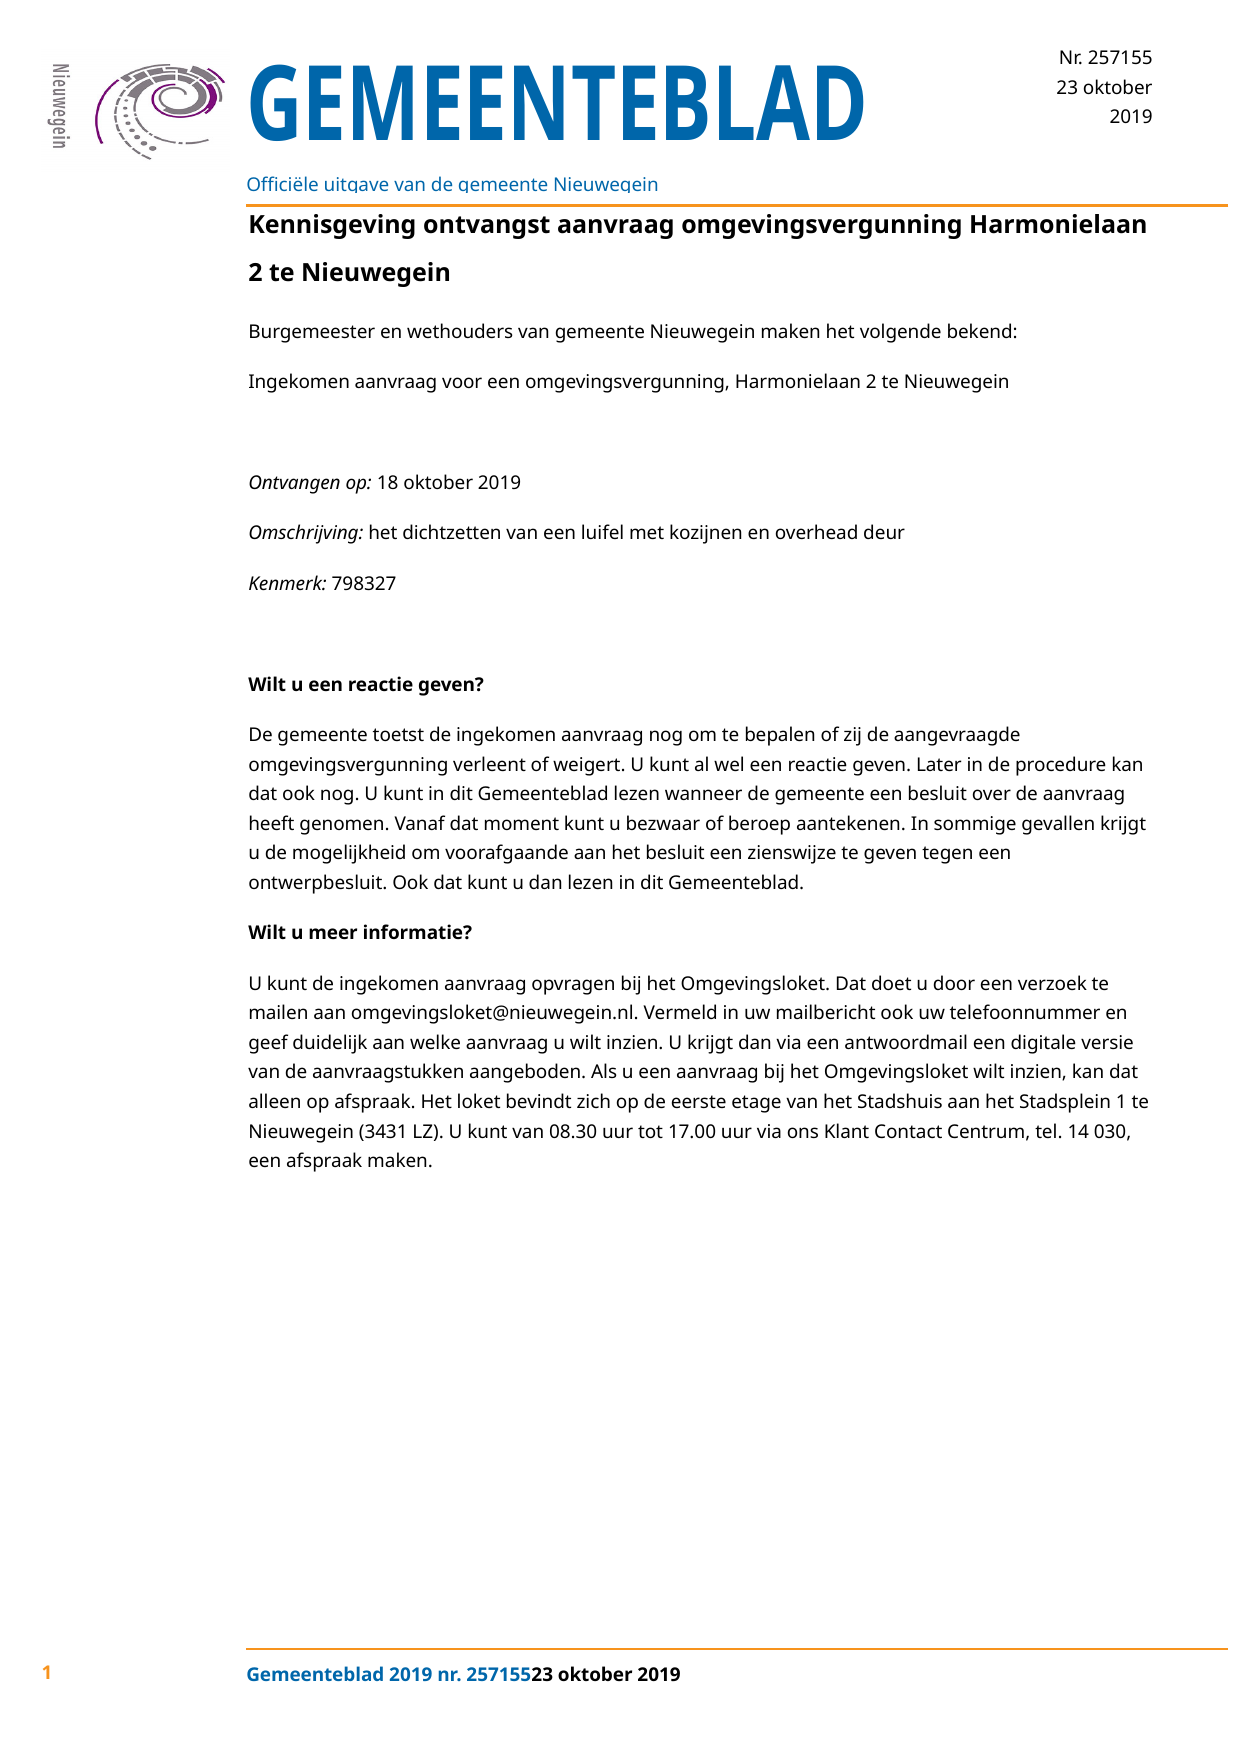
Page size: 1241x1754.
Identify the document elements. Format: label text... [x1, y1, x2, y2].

text Wilt u een reactie geven? [248, 671, 1152, 697]
text Wilt u meer informatie? [248, 919, 1152, 945]
text U kunt de ingekomen aanvraag opvragen bij het Omgevingsloket. Dat doet u door een verzoek te mailen aan omgevingsloket@nieuwegein.nl. Vermeld in uw mailbericht ook uw telefoonnummer en geef duidelijk aan welke aanvraag u wilt inzien. U krijgt dan via een antwoordmail een digitale versie van de aanvraagstukken aangeboden. Als u een aanvraag bij het Omgevingsloket wilt inzien, kan dat alleen op afspraak. Het loket bevindt zich op de eerste etage van het Stadshuis aan het Stadsplein 1 te Nieuwegein (3431 LZ). U kunt van 08.30 uur tot 17.00 uur via ons Klant Contact Centrum, tel. 14 030, een afspraak maken. [248, 970, 1152, 1173]
text Ingekomen aanvraag voor een omgevingsvergunning, Harmonielaan 2 te Nieuwegein [248, 368, 1152, 394]
picture [41, 47, 231, 172]
text Ontvangen op: 18 oktober 2019 [248, 469, 1152, 495]
text Burgemeester en wethouders van gemeente Nieuwegein maken het volgende bekend: [248, 318, 1152, 344]
text Omschrijving: het dichtzetten van een luifel met kozijnen en overhead deur [248, 519, 1152, 545]
text Kennisgeving ontvangst aanvraag omgevingsvergunning Harmonielaan 2 te Nieuwegein [248, 207, 1152, 288]
text De gemeente toetst de ingekomen aanvraag nog om te bepalen of zij de aangevraagde omgevingsvergunning verleent of weigert. U kunt al wel een reactie geven. Later in de procedure kan dat ook nog. U kunt in dit Gemeenteblad lezen wanneer de gemeente een besluit over de aanvraag heeft genomen. Vanaf dat moment kunt u bezwaar of beroep aantekenen. In sommige gevallen krijgt u de mogelijkheid om voorafgaande aan het besluit een zienswijze te geven tegen een ontwerpbesluit. Ook dat kunt u dan lezen in dit Gemeenteblad. [248, 721, 1152, 895]
text Kenmerk: 798327 [248, 570, 1152, 596]
